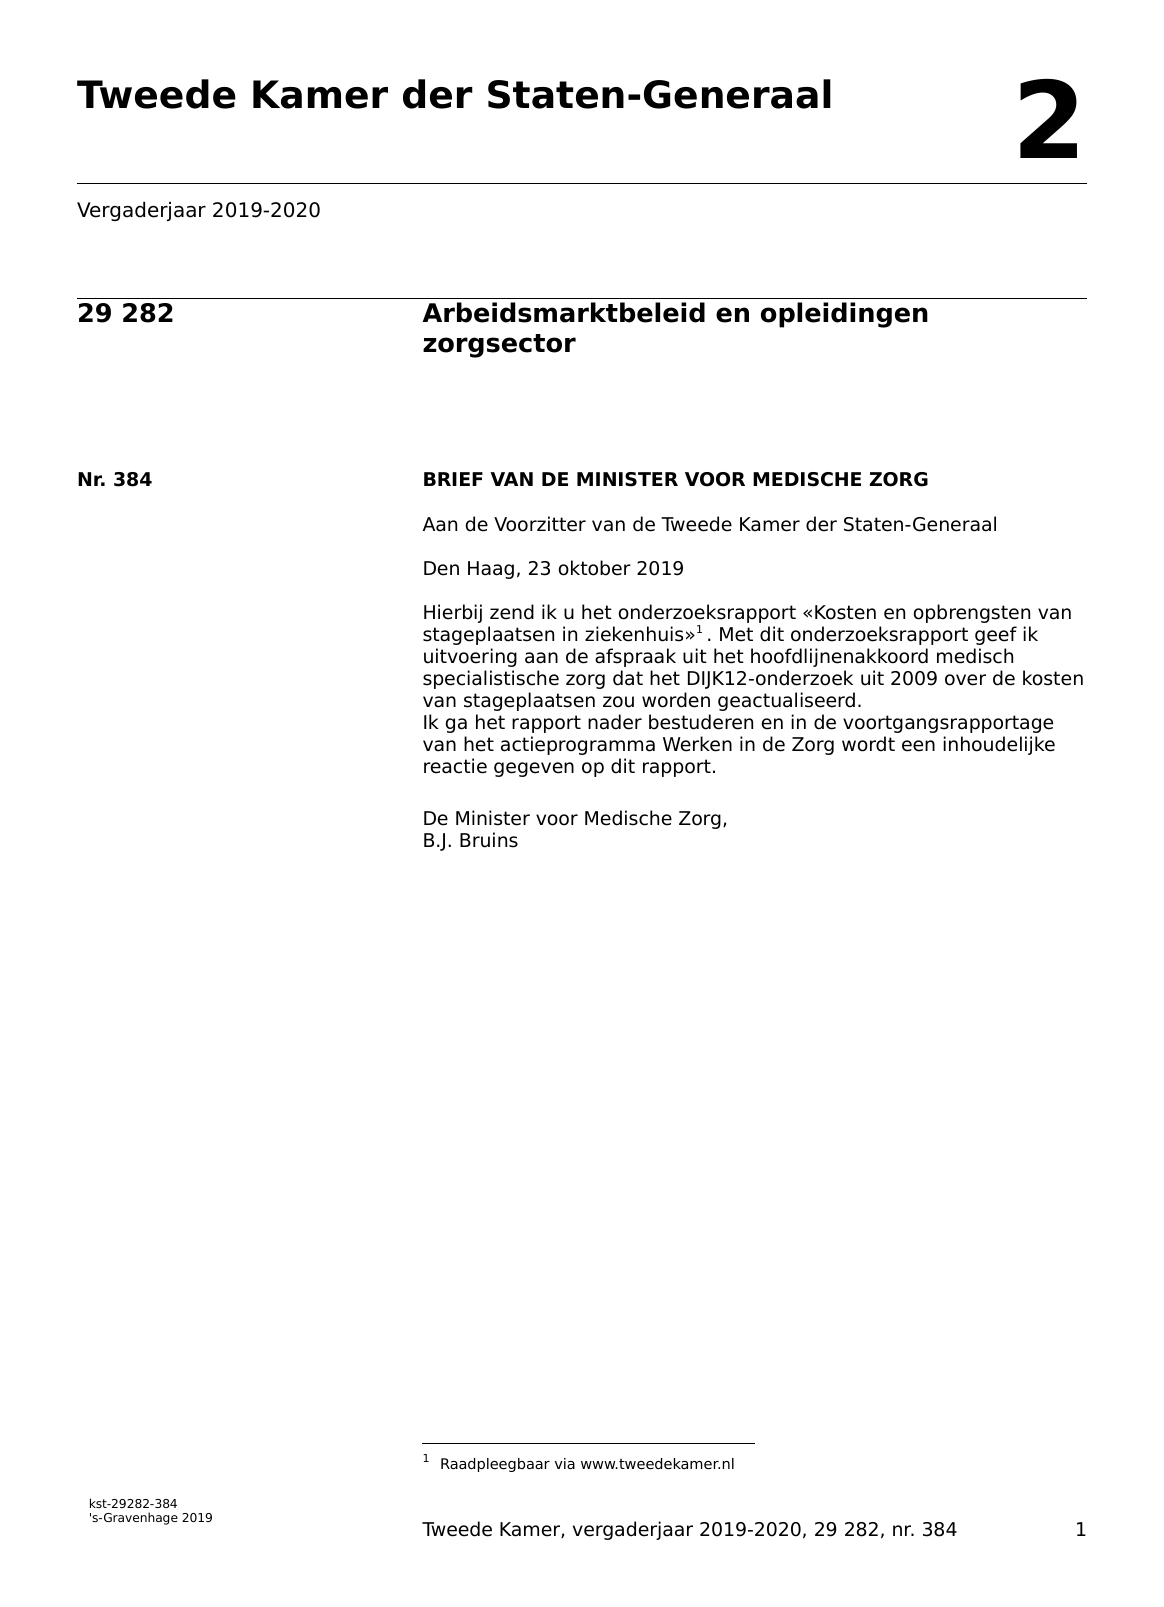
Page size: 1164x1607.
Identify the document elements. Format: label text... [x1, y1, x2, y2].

subtitle 29 282 Arbeidsmarktbeleid en opleidingen zorgsector [77, 299, 1087, 358]
table_header 2 [886, 59, 1087, 183]
text De Minister voor Medische Zorg, B.J. Bruins [422, 808, 1087, 852]
text kst-29282-384 [88, 1497, 323, 1511]
text 's-Gravenhage 2019 [88, 1511, 323, 1525]
text Raadpleegbaar via www.tweedekamer.nl [422, 1452, 1087, 1474]
table_header Tweede Kamer der Staten-Generaal [77, 59, 886, 183]
text Hierbij zend ik u het onderzoeksrapport «Kosten en opbrengsten van stageplaatsen in ziekenhuis». Met dit onderzoeksrapport geef ik uitvoering aan de afspraak uit het hoofdlijnenakkoord medisch specialistische zorg dat het DIJK12-onderzoek uit 2009 over de kosten van stageplaatsen zou worden geactualiseerd. [422, 602, 1087, 712]
subtitle Nr. 384 BRIEF VAN DE MINISTER VOOR MEDISCHE ZORG [77, 469, 1087, 491]
text Ik ga het rapport nader bestuderen en in de voortgangsrapportage van het actieprogramma Werken in de Zorg wordt een inhoudelijke reactie gegeven op dit rapport. [422, 712, 1087, 778]
table_cell Vergaderjaar 2019-2020 [77, 184, 1087, 298]
text Den Haag, 23 oktober 2019 [422, 558, 1087, 580]
text Aan de Voorzitter van de Tweede Kamer der Staten-Generaal [422, 513, 1087, 536]
